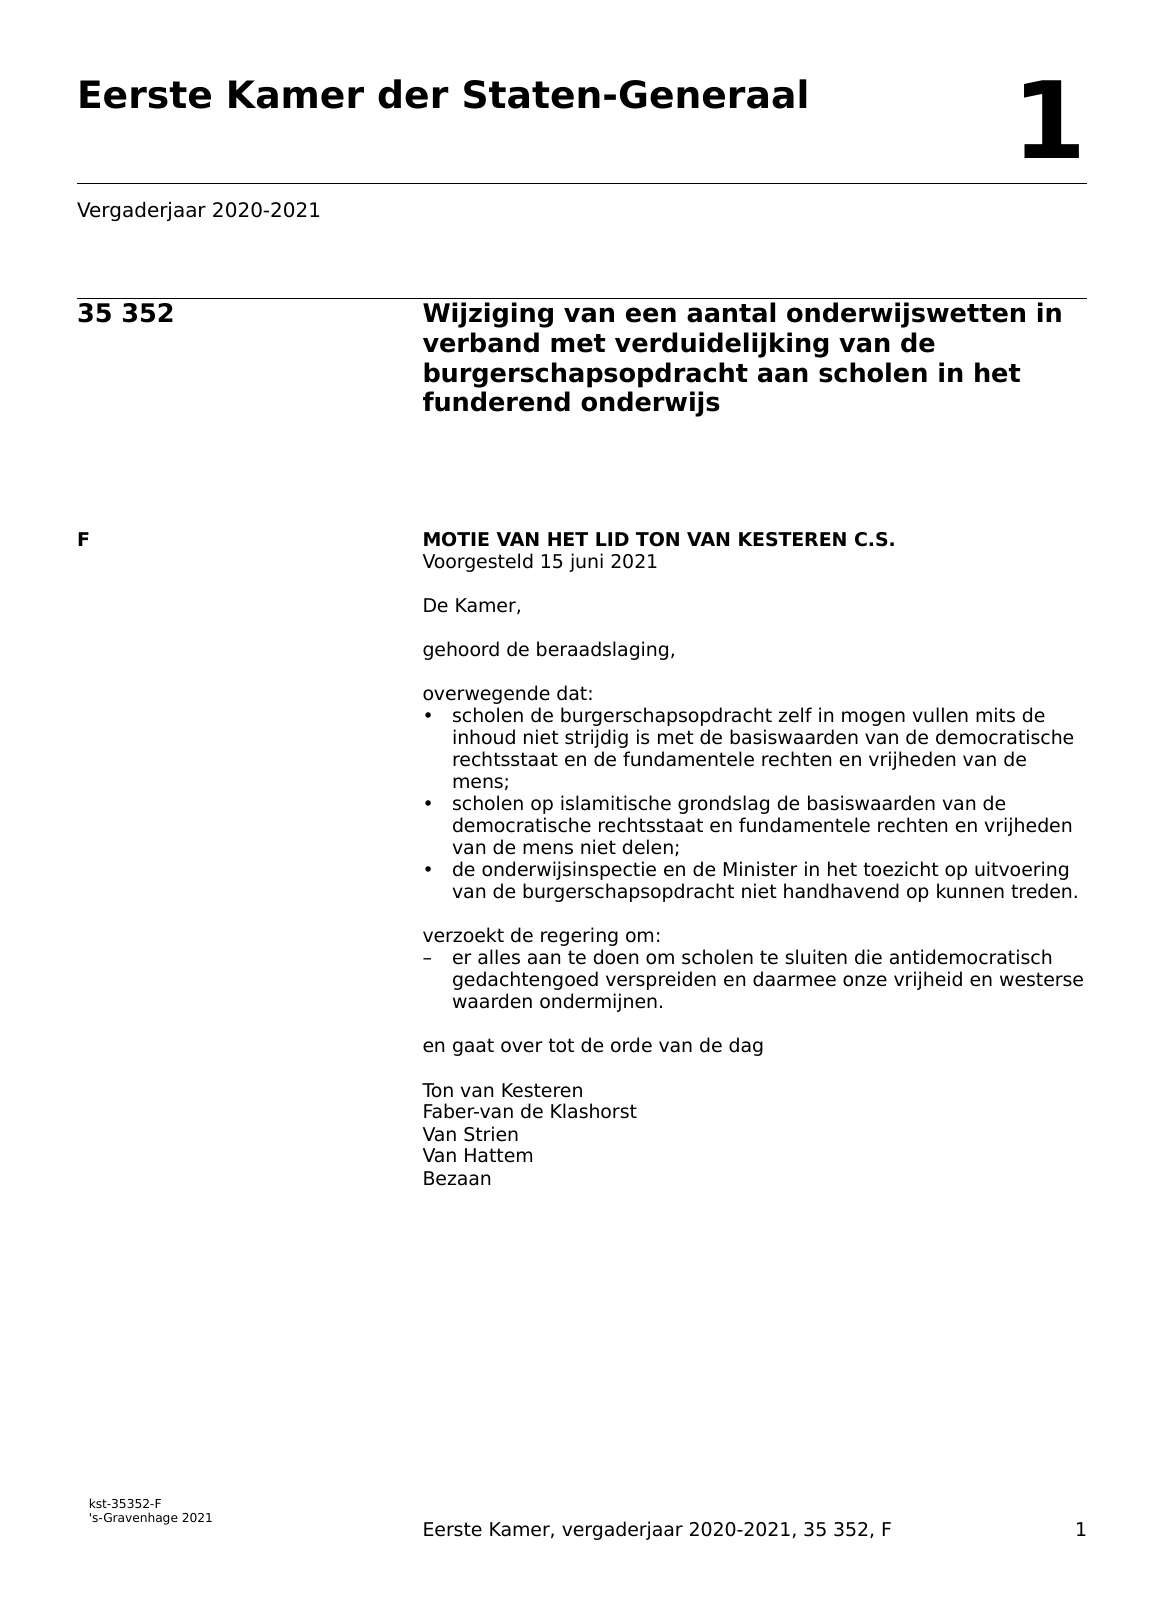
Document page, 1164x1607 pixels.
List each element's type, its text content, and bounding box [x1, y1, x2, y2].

text kst-35352-F [88, 1497, 323, 1511]
table_header 1 [886, 59, 1087, 183]
text gehoord de beraadslaging, [422, 639, 1087, 661]
text Voorgesteld 15 juni 2021 [422, 551, 1087, 573]
text verzoekt de regering om: [422, 925, 1087, 947]
text 's-Gravenhage 2021 [88, 1511, 323, 1525]
text • de onderwijsinspectie en de Minister in het toezicht op uitvoering van de burgerschapsopdracht niet handhavend op kunnen treden. [422, 859, 1087, 903]
table_header Eerste Kamer der Staten-Generaal [77, 59, 886, 183]
text Van Strien [422, 1123, 1087, 1145]
text Faber-van de Klashorst [422, 1101, 1087, 1123]
text Van Hattem [422, 1145, 1087, 1167]
text Bezaan [422, 1167, 1087, 1189]
text – er alles aan te doen om scholen te sluiten die antidemocratisch gedachtengoed verspreiden en daarmee onze vrijheid en westerse waarden ondermijnen. [422, 947, 1087, 1013]
subtitle F MOTIE VAN HET LID TON VAN KESTEREN C.S. [77, 529, 1087, 551]
text en gaat over tot de orde van de dag [422, 1035, 1087, 1057]
subtitle 35 352 Wijziging van een aantal onderwijswetten in verband met verduidelijking van de burgerschapsopdracht aan scholen in het funderend onderwijs [77, 299, 1087, 418]
text overwegende dat: [422, 683, 1087, 705]
text • scholen op islamitische grondslag de basiswaarden van de democratische rechtsstaat en fundamentele rechten en vrijheden van de mens niet delen; [422, 793, 1087, 859]
text Ton van Kesteren [422, 1079, 1087, 1101]
text • scholen de burgerschapsopdracht zelf in mogen vullen mits de inhoud niet strijdig is met de basiswaarden van de democratische rechtsstaat en de fundamentele rechten en vrijheden van de mens; [422, 705, 1087, 793]
text De Kamer, [422, 595, 1087, 617]
table_cell Vergaderjaar 2020-2021 [77, 184, 1087, 298]
